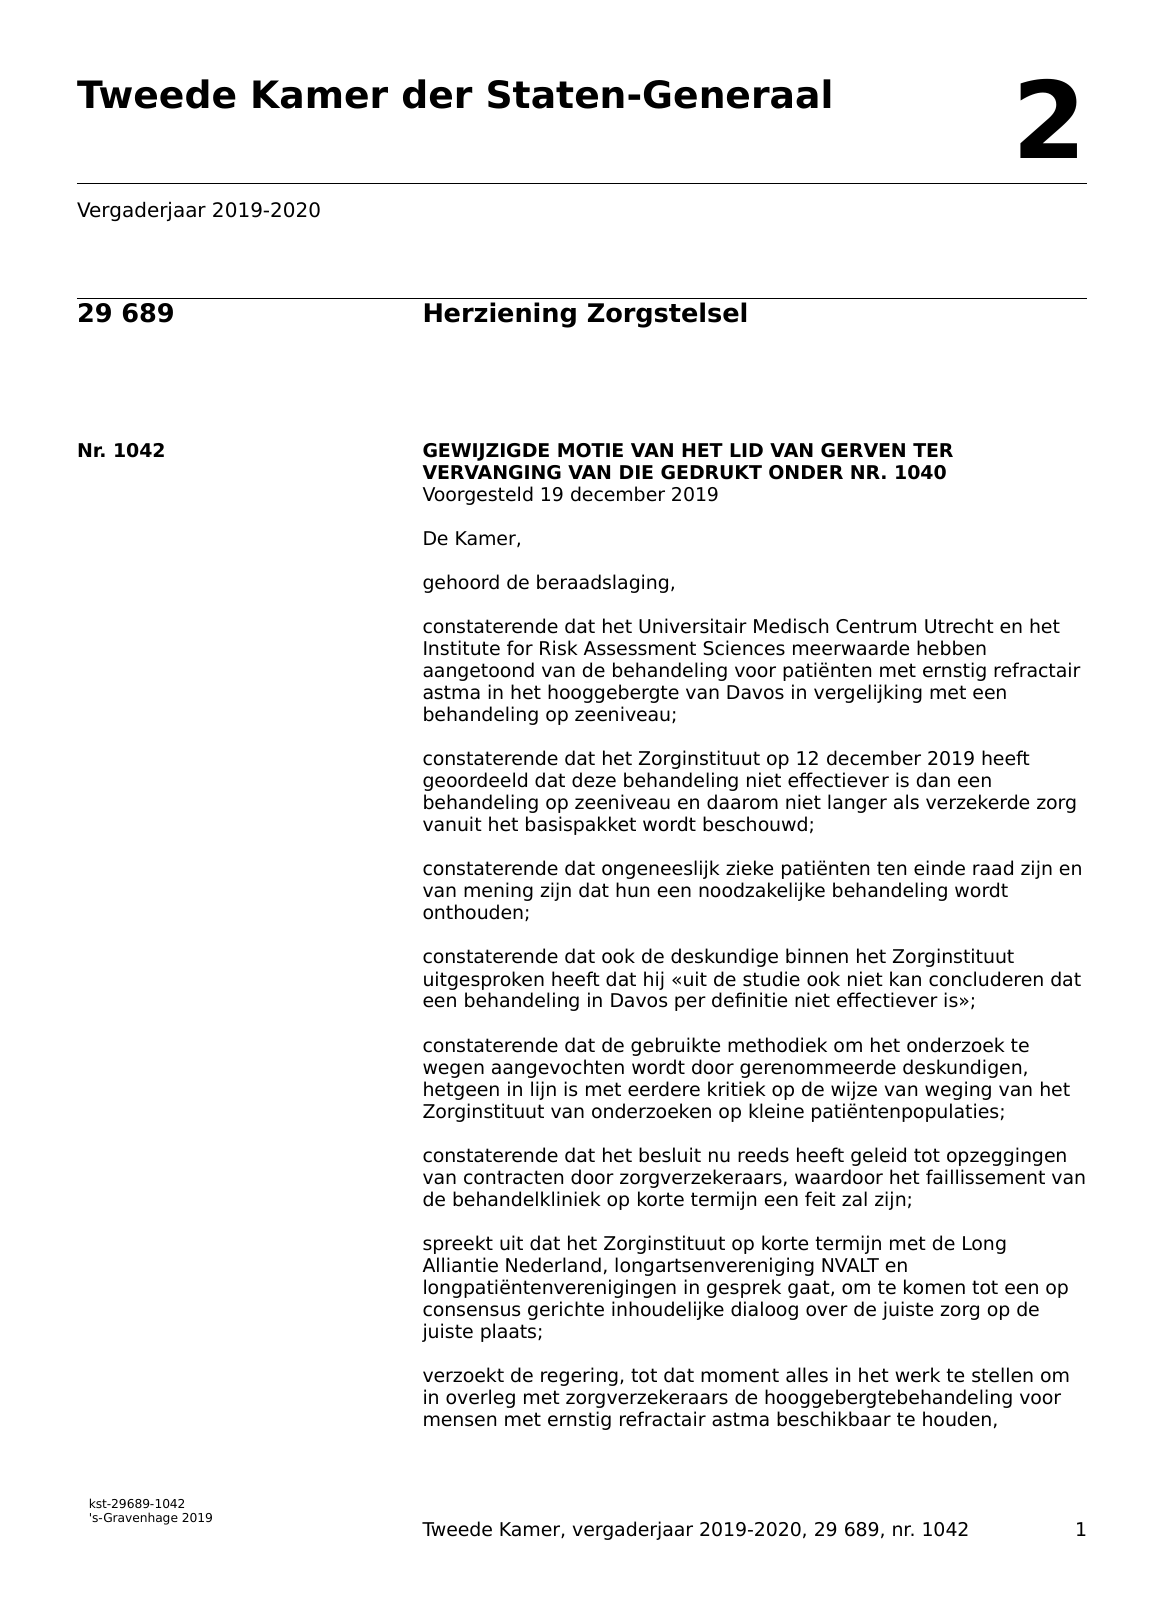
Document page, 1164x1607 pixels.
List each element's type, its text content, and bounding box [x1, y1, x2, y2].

text spreekt uit dat het Zorginstituut op korte termijn met de Long Alliantie Nederland, longartsenvereniging NVALT en longpatiëntenverenigingen in gesprek gaat, om te komen tot een op consensus gerichte inhoudelijke dialoog over de juiste zorg op de juiste plaats; [422, 1233, 1087, 1343]
subtitle 29 689 Herziening Zorgstelsel [77, 299, 1087, 329]
table_header Tweede Kamer der Staten-Generaal [77, 59, 886, 183]
text verzoekt de regering, tot dat moment alles in het werk te stellen om in overleg met zorgverzekeraars de hooggebergtebehandeling voor mensen met ernstig refractair astma beschikbaar te houden, [422, 1365, 1087, 1431]
text constaterende dat het besluit nu reeds heeft geleid tot opzeggingen van contracten door zorgverzekeraars, waardoor het faillissement van de behandelkliniek op korte termijn een feit zal zijn; [422, 1145, 1087, 1211]
table_header 2 [886, 59, 1087, 183]
text constaterende dat het Universitair Medisch Centrum Utrecht en het Institute for Risk Assessment Sciences meerwaarde hebben aangetoond van de behandeling voor patiënten met ernstig refractair astma in het hooggebergte van Davos in vergelijking met een behandeling op zeeniveau; [422, 616, 1087, 726]
text kst-29689-1042 [88, 1497, 323, 1511]
text constaterende dat ongeneeslijk zieke patiënten ten einde raad zijn en van mening zijn dat hun een noodzakelijke behandeling wordt onthouden; [422, 858, 1087, 924]
text Voorgesteld 19 december 2019 [422, 484, 1087, 506]
text constaterende dat de gebruikte methodiek om het onderzoek te wegen aangevochten wordt door gerenommeerde deskundigen, hetgeen in lijn is met eerdere kritiek op de wijze van weging van het Zorginstituut van onderzoeken op kleine patiëntenpopulaties; [422, 1034, 1087, 1122]
text 's-Gravenhage 2019 [88, 1511, 323, 1525]
text gehoord de beraadslaging, [422, 572, 1087, 594]
table_cell Vergaderjaar 2019-2020 [77, 184, 1087, 298]
subtitle Nr. 1042 GEWIJZIGDE MOTIE VAN HET LID VAN GERVEN TER VERVANGING VAN DIE GEDRUKT ONDER NR. 1040 [77, 440, 1087, 484]
text constaterende dat ook de deskundige binnen het Zorginstituut uitgesproken heeft dat hij «uit de studie ook niet kan concluderen dat een behandeling in Davos per definitie niet effectiever is»; [422, 946, 1087, 1012]
text De Kamer, [422, 528, 1087, 550]
text constaterende dat het Zorginstituut op 12 december 2019 heeft geoordeeld dat deze behandeling niet effectiever is dan een behandeling op zeeniveau en daarom niet langer als verzekerde zorg vanuit het basispakket wordt beschouwd; [422, 748, 1087, 836]
